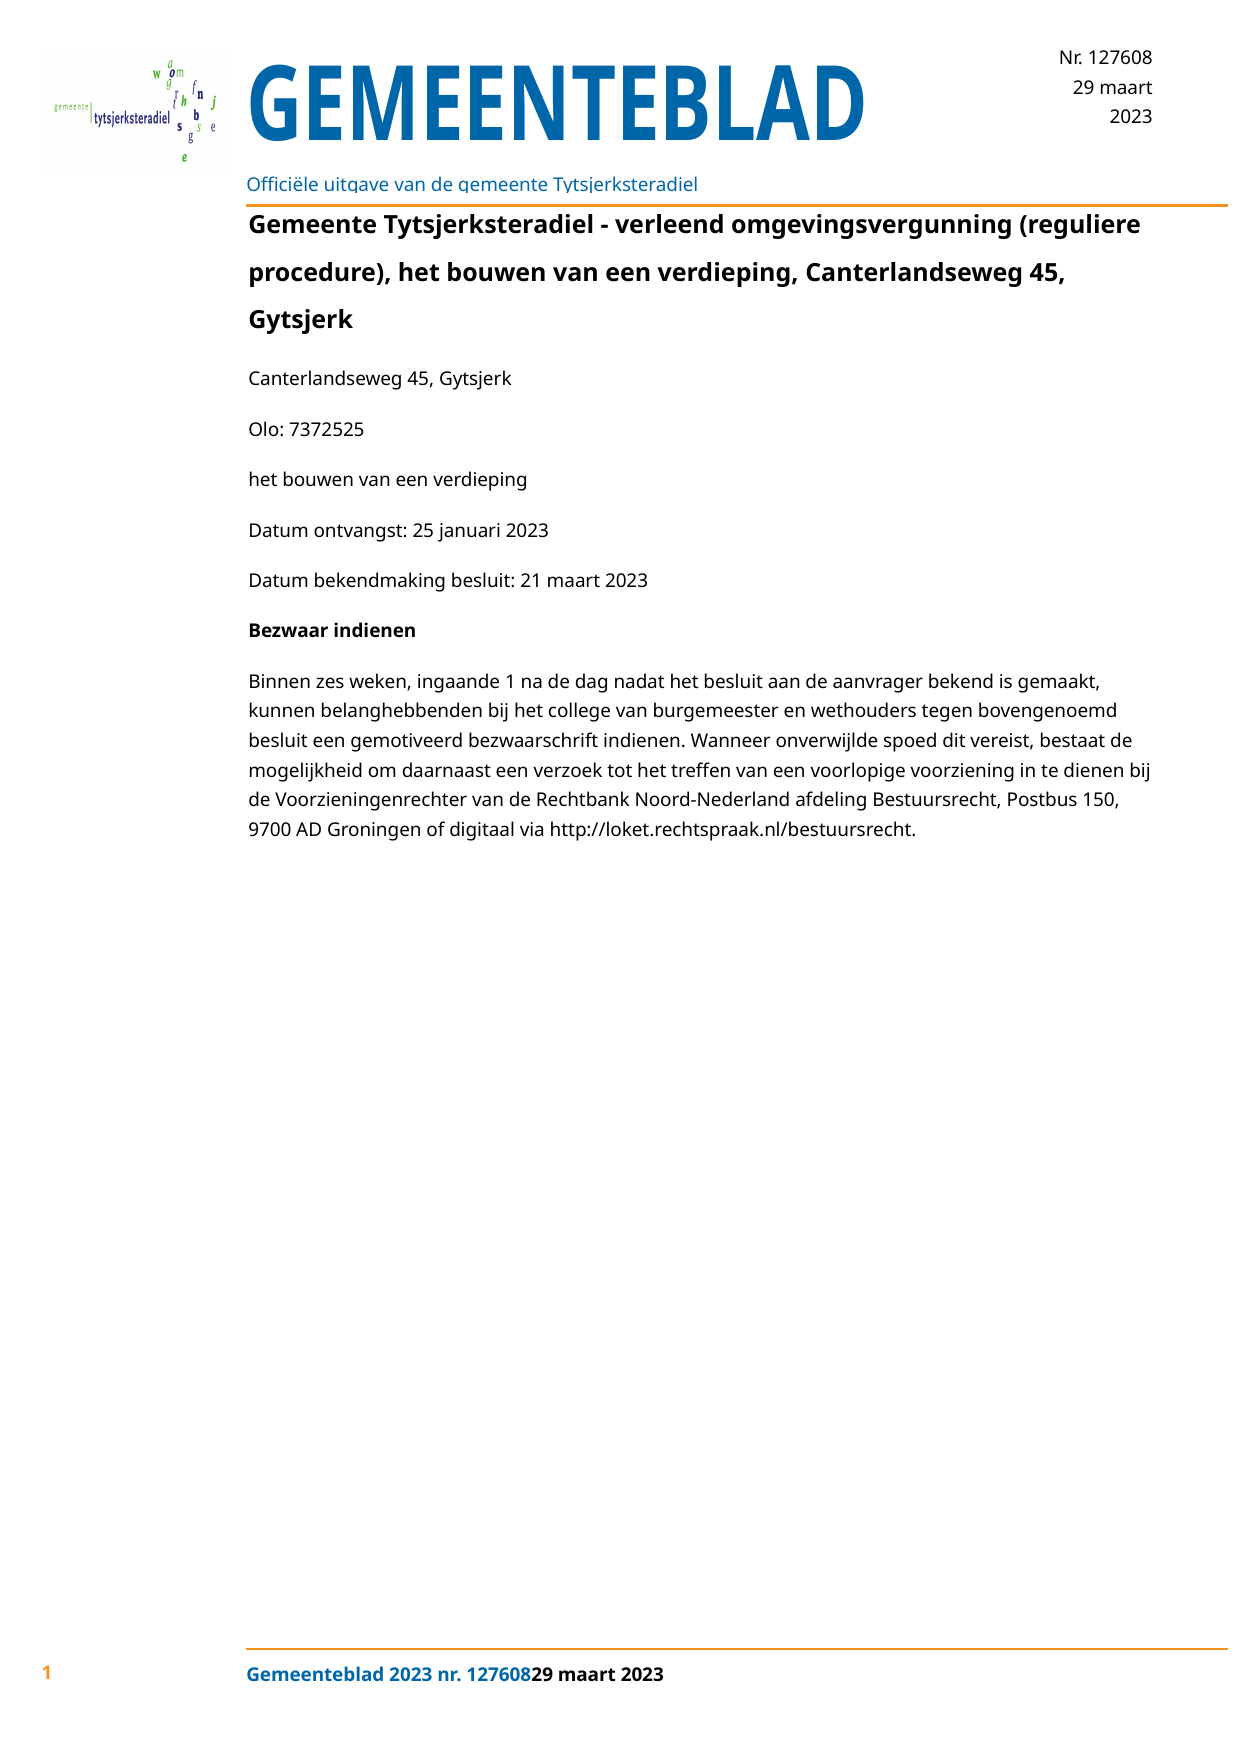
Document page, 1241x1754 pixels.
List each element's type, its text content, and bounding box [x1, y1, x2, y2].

text Binnen zes weken, ingaande 1 na de dag nadat het besluit aan de aanvrager bekend is gemaakt, kunnen belanghebbenden bij het college van burgemeester en wethouders tegen bovengenoemd besluit een gemotiveerd bezwaarschrift indienen. Wanneer onverwijlde spoed dit vereist, bestaat de mogelijkheid om daarnaast een verzoek tot het treffen van een voorlopige voorziening in te dienen bij de Voorzieningenrechter van de Rechtbank Noord-Nederland afdeling Bestuursrecht, Postbus 150, 9700 AD Groningen of digitaal via http://loket.rechtspraak.nl/bestuursrecht. [248, 668, 1152, 842]
text Olo: 7372525 [248, 416, 1152, 442]
text Datum bekendmaking besluit: 21 maart 2023 [248, 567, 1152, 593]
text Datum ontvangst: 25 januari 2023 [248, 517, 1152, 542]
text Bezwaar indienen [248, 618, 1152, 643]
text Gemeente Tytsjerksteradiel - verleend omgevingsvergunning (reguliere procedure), het bouwen van een verdieping, Canterlandseweg 45, Gytsjerk [248, 207, 1152, 336]
text Canterlandseweg 45, Gytsjerk [248, 366, 1152, 391]
picture [41, 47, 231, 172]
text het bouwen van een verdieping [248, 466, 1152, 492]
